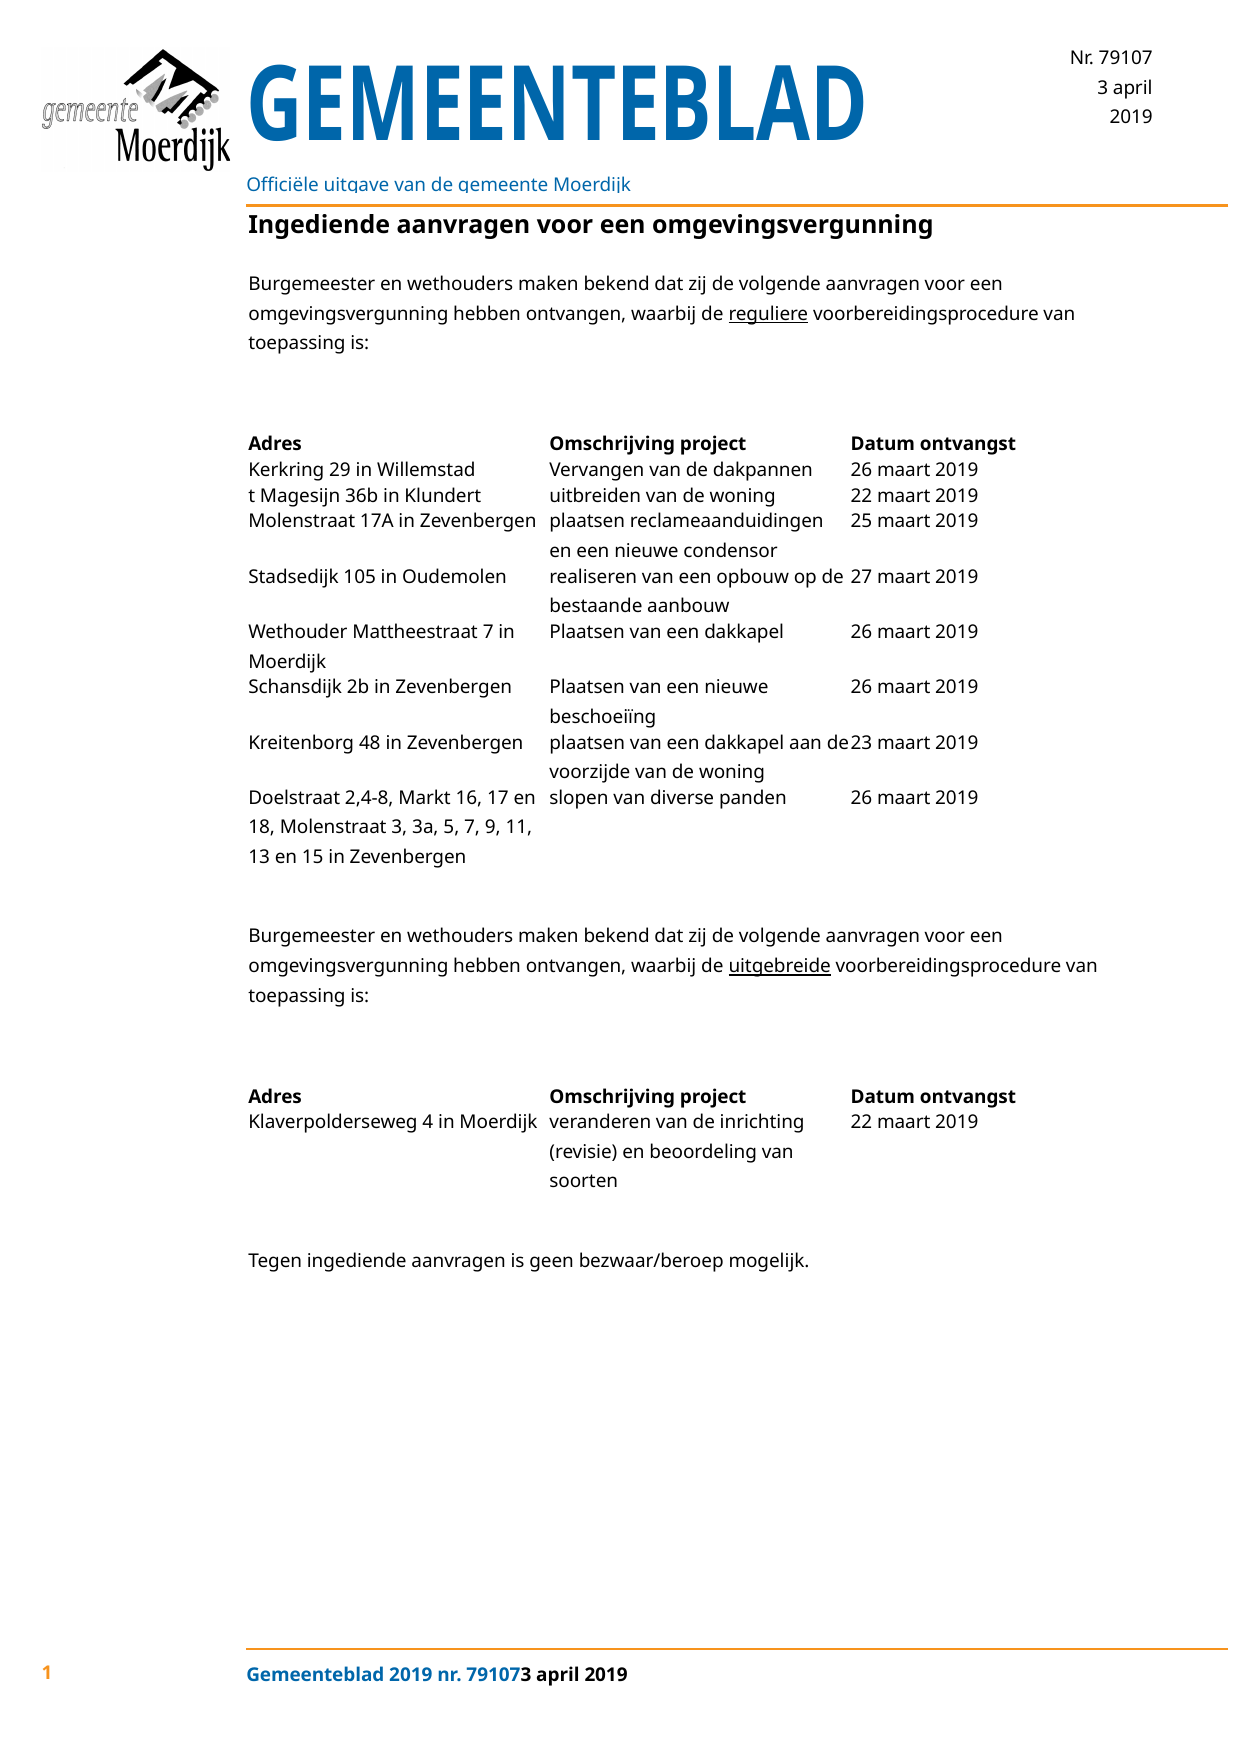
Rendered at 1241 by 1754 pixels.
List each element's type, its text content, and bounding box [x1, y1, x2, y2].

table_cell Plaatsen van een nieuwe beschoeiïng [549, 674, 850, 729]
table_cell uitbreiden van de woning [549, 482, 850, 508]
table_cell plaatsen reclameaanduidingen en een nieuwe condensor [549, 508, 850, 563]
text Tegen ingediende aanvragen is geen bezwaar/beroep mogelijk. [248, 1247, 1152, 1273]
table_cell 26 maart 2019 [850, 674, 1152, 729]
table_cell 27 maart 2019 [850, 563, 1152, 618]
table_cell veranderen van de inrichting (revisie) en beoordeling van soorten [549, 1109, 850, 1193]
table_cell 26 maart 2019 [850, 618, 1152, 673]
table_cell Plaatsen van een dakkapel [549, 618, 850, 673]
table_cell Klaverpolderseweg 4 in Moerdijk [248, 1109, 549, 1193]
table_cell 23 maart 2019 [850, 729, 1152, 784]
table_header Datum ontvangst [850, 430, 1152, 456]
table_header Omschrijving project [549, 430, 850, 456]
table_header Adres [248, 430, 549, 456]
table_header Datum ontvangst [850, 1083, 1152, 1108]
table_cell 22 maart 2019 [850, 482, 1152, 508]
table_cell 26 maart 2019 [850, 456, 1152, 482]
picture [41, 47, 231, 172]
text Ingediende aanvragen voor een omgevingsvergunning [248, 207, 1152, 241]
table_cell plaatsen van een dakkapel aan de voorzijde van de woning [549, 729, 850, 784]
table_header Adres [248, 1083, 549, 1108]
text Burgemeester en wethouders maken bekend dat zij de volgende aanvragen voor een omgevingsvergunning hebben ontvangen, waarbij de reguliere voorbereidingsprocedure van toepassing is: [248, 270, 1152, 355]
table_cell Wethouder Mattheestraat 7 in Moerdijk [248, 618, 549, 673]
table_cell realiseren van een opbouw op de bestaande aanbouw [549, 563, 850, 618]
table_cell 26 maart 2019 [850, 784, 1152, 869]
table_cell slopen van diverse panden [549, 784, 850, 869]
table_cell Schansdijk 2b in Zevenbergen [248, 674, 549, 729]
table_cell Stadsedijk 105 in Oudemolen [248, 563, 549, 618]
table_cell Kreitenborg 48 in Zevenbergen [248, 729, 549, 784]
table_cell Molenstraat 17A in Zevenbergen [248, 508, 549, 563]
table_cell 25 maart 2019 [850, 508, 1152, 563]
table_header Omschrijving project [549, 1083, 850, 1108]
table_cell t Magesijn 36b in Klundert [248, 482, 549, 508]
text Burgemeester en wethouders maken bekend dat zij de volgende aanvragen voor een omgevingsvergunning hebben ontvangen, waarbij de uitgebreide voorbereidingsprocedure van toepassing is: [248, 923, 1152, 1008]
table_cell Doelstraat 2,4-8, Markt 16, 17 en 18, Molenstraat 3, 3a, 5, 7, 9, 11, 13 en 15 in Zevenbergen [248, 784, 549, 869]
table_cell 22 maart 2019 [850, 1109, 1152, 1193]
table_cell Kerkring 29 in Willemstad [248, 456, 549, 482]
table_cell Vervangen van de dakpannen [549, 456, 850, 482]
